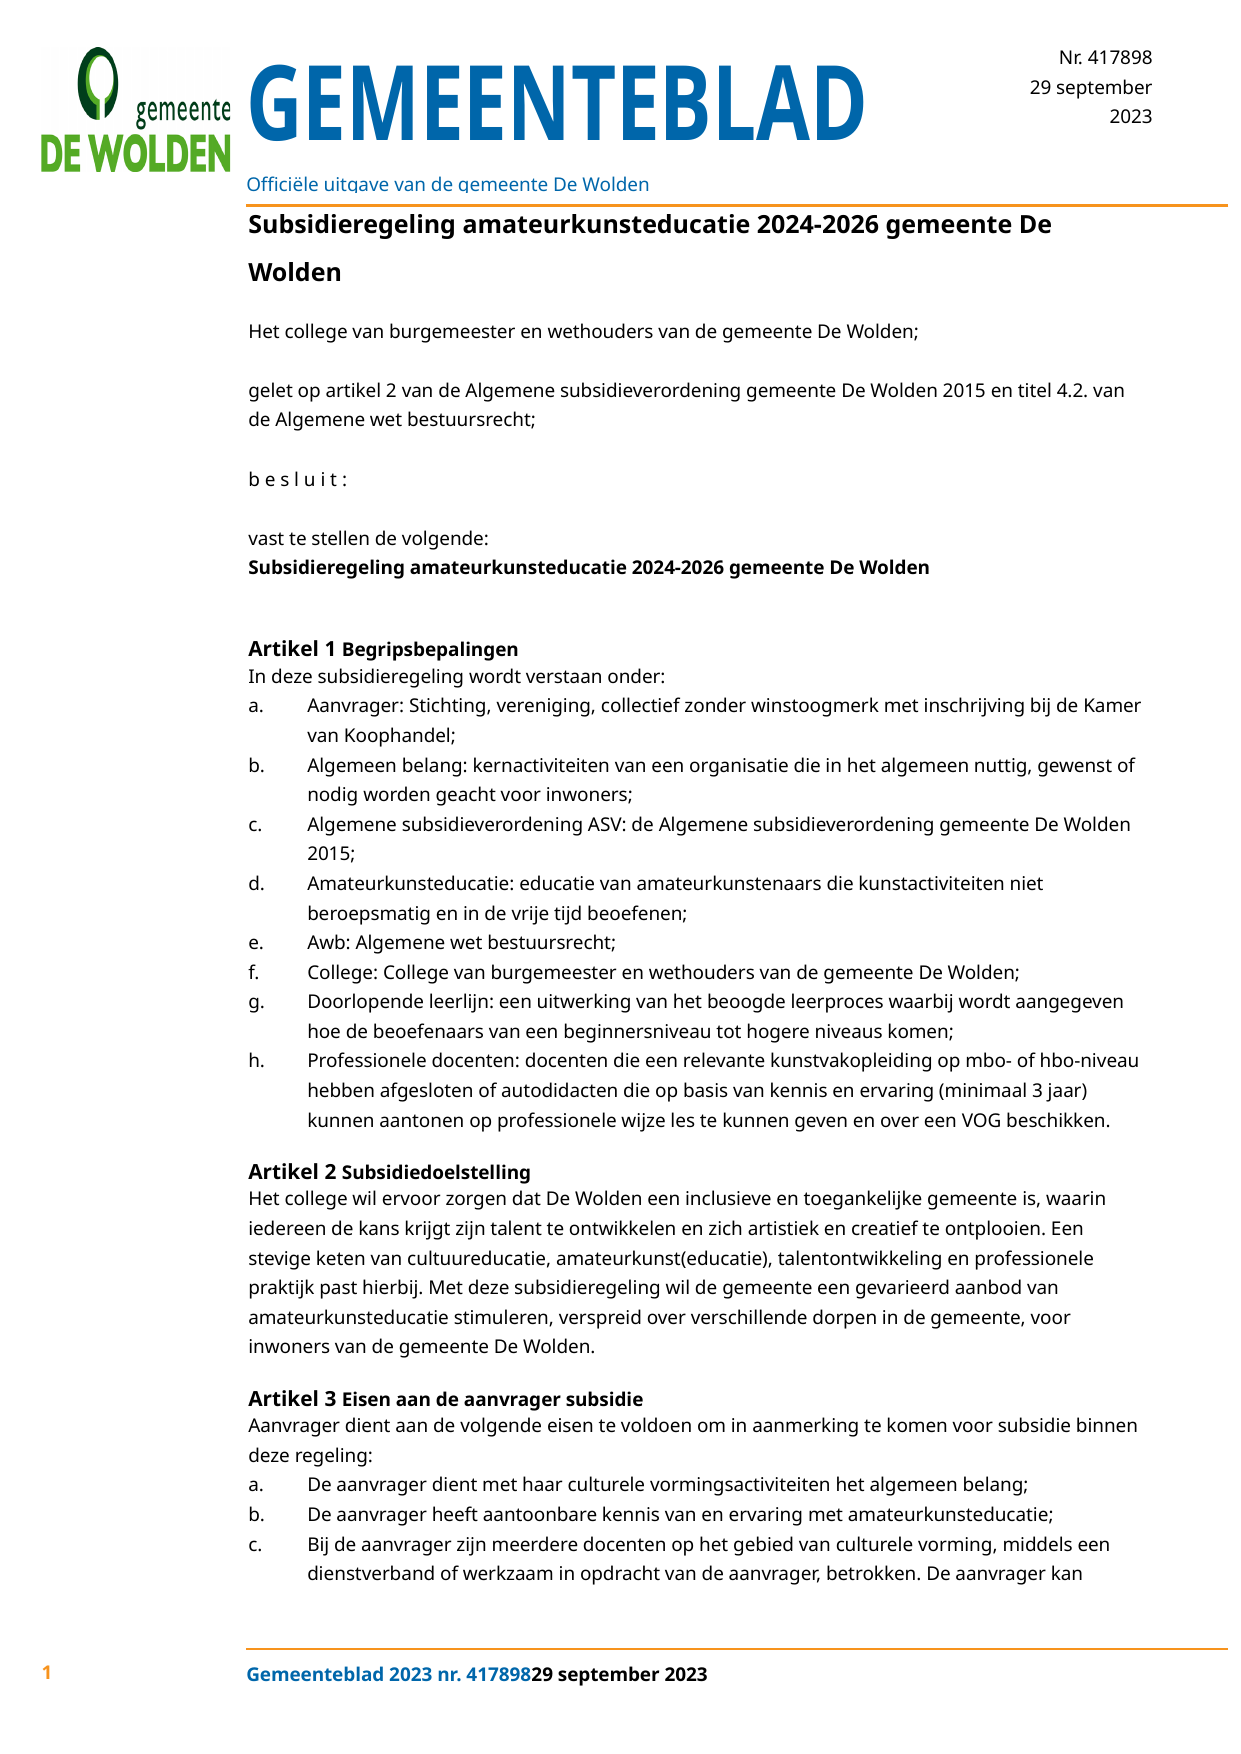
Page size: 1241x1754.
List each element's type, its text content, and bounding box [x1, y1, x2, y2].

text gelet op artikel 2 van de Algemene subsidieverordening gemeente De Wolden 2015 en titel 4.2. van de Algemene wet bestuursrecht; [248, 377, 1152, 432]
list Doorlopende leerlijn: een uitwerking van het beoogde leerproces waarbij wordt aangegeven hoe de beoefenaars van een beginnersniveau tot hogere niveaus komen; [248, 988, 1152, 1044]
list De aanvrager dient met haar culturele vormingsactiviteiten het algemeen belang; [248, 1472, 1152, 1497]
list Professionele docenten: docenten die een relevante kunstvakopleiding op mbo- of hbo-niveau hebben afgesloten of autodidacten die op basis van kennis en ervaring (minimaal 3 jaar) kunnen aantonen op professionele wijze les te kunnen geven en over een VOG beschikken. [248, 1048, 1152, 1132]
text Het college wil ervoor zorgen dat De Wolden een inclusieve en toegankelijke gemeente is, waarin iedereen de kans krijgt zijn talent te ontwikkelen en zich artistiek en creatief te ontplooien. Een stevige keten van cultuureducatie, amateurkunst(educatie), talentontwikkeling en professionele praktijk past hierbij. Met deze subsidieregeling wil de gemeente een gevarieerd aanbod van amateurkunsteducatie stimuleren, verspreid over verschillende dorpen in de gemeente, voor inwoners van de gemeente De Wolden. [248, 1186, 1152, 1359]
list Awb: Algemene wet bestuursrecht; [248, 929, 1152, 955]
text vast te stellen de volgende: [248, 525, 1152, 551]
list Amateurkunsteducatie: educatie van amateurkunstenaars die kunstactiviteiten niet beroepsmatig en in de vrije tijd beoefenen; [248, 870, 1152, 925]
text In deze subsidieregeling wordt verstaan onder: [248, 663, 1152, 689]
text b e s l u i t : [248, 466, 1152, 492]
list Bij de aanvrager zijn meerdere docenten op het gebied van culturele vorming, middels een dienstverband of werkzaam in opdracht van de aanvrager, betrokken. De aanvrager kan [248, 1531, 1152, 1586]
text Artikel 2 Subsidiedoelstelling [248, 1157, 1152, 1186]
list Algemene subsidieverordening ASV: de Algemene subsidieverordening gemeente De Wolden 2015; [248, 811, 1152, 866]
text Het college van burgemeester en wethouders van de gemeente De Wolden; [248, 318, 1152, 344]
text Subsidieregeling amateurkunsteducatie 2024-2026 gemeente De Wolden [248, 554, 1152, 580]
list Algemeen belang: kernactiviteiten van een organisatie die in het algemeen nuttig, gewenst of nodig worden geacht voor inwoners; [248, 752, 1152, 807]
text Artikel 1 Begripsbepalingen [248, 634, 1152, 663]
list Aanvrager: Stichting, vereniging, collectief zonder winstoogmerk met inschrijving bij de Kamer van Koophandel; [248, 693, 1152, 748]
text Subsidieregeling amateurkunsteducatie 2024-2026 gemeente De Wolden [248, 207, 1152, 288]
text Aanvrager dient aan de volgende eisen te voldoen om in aanmerking te komen voor subsidie binnen deze regeling: [248, 1412, 1152, 1468]
text Artikel 3 Eisen aan de aanvrager subsidie [248, 1384, 1152, 1412]
list College: College van burgemeester en wethouders van de gemeente De Wolden; [248, 959, 1152, 984]
picture [41, 47, 231, 172]
list De aanvrager heeft aantoonbare kennis van en ervaring met amateurkunsteducatie; [248, 1501, 1152, 1527]
